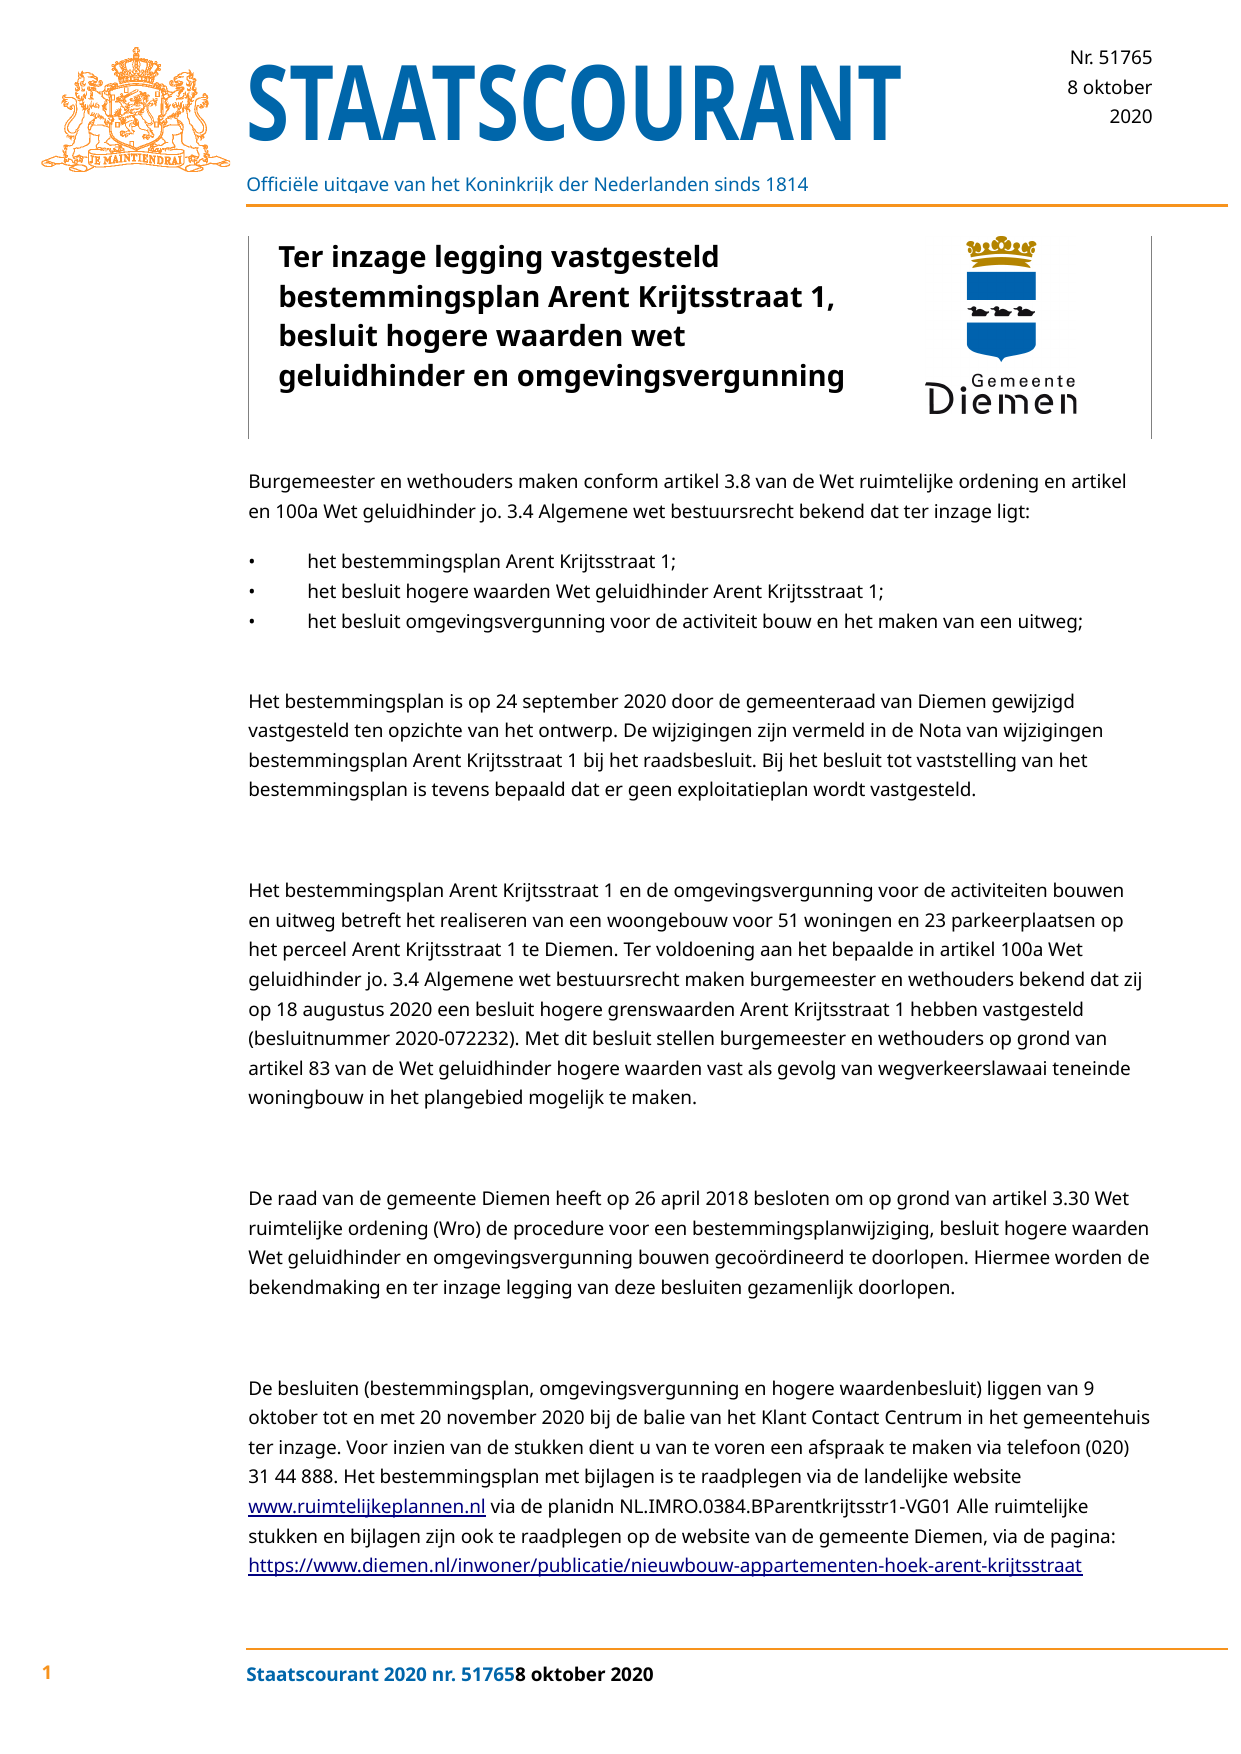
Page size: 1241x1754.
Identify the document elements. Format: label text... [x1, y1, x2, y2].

table_header [850, 414, 1151, 439]
text Het bestemmingsplan is op 24 september 2020 door de gemeenteraad van Diemen gewijzigd vastgesteld ten opzichte van het ontwerp. De wijzigingen zijn vermeld in de Nota van wijzigingen bestemmingsplan Arent Krijtsstraat 1 bij het raadsbesluit. Bij het besluit tot vaststelling van het bestemmingsplan is tevens bepaald dat er geen exploitatieplan wordt vastgesteld. [248, 688, 1152, 802]
picture [925, 236, 1077, 414]
text Burgemeester en wethouders maken conform artikel 3.8 van de Wet ruimtelijke ordening en artikel en 100a Wet geluidhinder jo. 3.4 Algemene wet bestuursrecht bekend dat ter inzage ligt: [248, 469, 1152, 524]
list het bestemmingsplan Arent Krijtsstraat 1; [248, 549, 1152, 574]
text De besluiten (bestemmingsplan, omgevingsvergunning en hogere waardenbesluit) liggen van 9 oktober tot en met 20 november 2020 bij de balie van het Klant Contact Centrum in het gemeentehuis ter inzage. Voor inzien van de stukken dient u van te voren een afspraak te maken via telefoon (020) 31 44 888. Het bestemmingsplan met bijlagen is te raadplegen via de landelijke website www.ruimtelijkeplannen.nl via de planidn NL.IMRO.0384.BParentkrijtsstr1-VG01 Alle ruimtelijke stukken en bijlagen zijn ook te raadplegen op de website van de gemeente Diemen, via de pagina: https://www.diemen.nl/inwoner/publicatie/nieuwbouw-appartementen-hoek-arent-krijtsstraat [248, 1375, 1152, 1578]
text Het bestemmingsplan Arent Krijtsstraat 1 en de omgevingsvergunning voor de activiteiten bouwen en uitweg betreft het realiseren van een woongebouw voor 51 woningen en 23 parkeerplaatsen op het perceel Arent Krijtsstraat 1 te Diemen. Ter voldoening aan het bepaalde in artikel 100a Wet geluidhinder jo. 3.4 Algemene wet bestuursrecht maken burgemeester en wethouders bekend dat zij op 18 augustus 2020 een besluit hogere grenswaarden Arent Krijtsstraat 1 hebben vastgesteld (besluitnummer 2020-072232). Met dit besluit stellen burgemeester en wethouders op grond van artikel 83 van de Wet geluidhinder hogere waarden vast als gevolg van wegverkeerslawaai teneinde woningbouw in het plangebied mogelijk te maken. [248, 877, 1152, 1110]
list het besluit hogere waarden Wet geluidhinder Arent Krijtsstraat 1; [248, 578, 1152, 604]
table_header [1077, 236, 1151, 413]
picture [41, 47, 231, 172]
list het besluit omgevingsvergunning voor de activiteit bouw en het maken van een uitweg; [248, 608, 1152, 633]
table_header [850, 236, 925, 413]
text De raad van de gemeente Diemen heeft op 26 april 2018 besloten om op grond van artikel 3.30 Wet ruimtelijke ordening (Wro) de procedure voor een bestemmingsplanwijziging, besluit hogere waarden Wet geluidhinder en omgevingsvergunning bouwen gecoördineerd te doorlopen. Hiermee worden de bekendmaking en ter inzage legging van deze besluiten gezamenlijk doorlopen. [248, 1185, 1152, 1300]
table_header Ter inzage legging vastgesteld bestemmingsplan Arent Krijtsstraat 1, besluit hogere waarden wet geluidhinder en omgevingsvergunning [249, 236, 850, 439]
